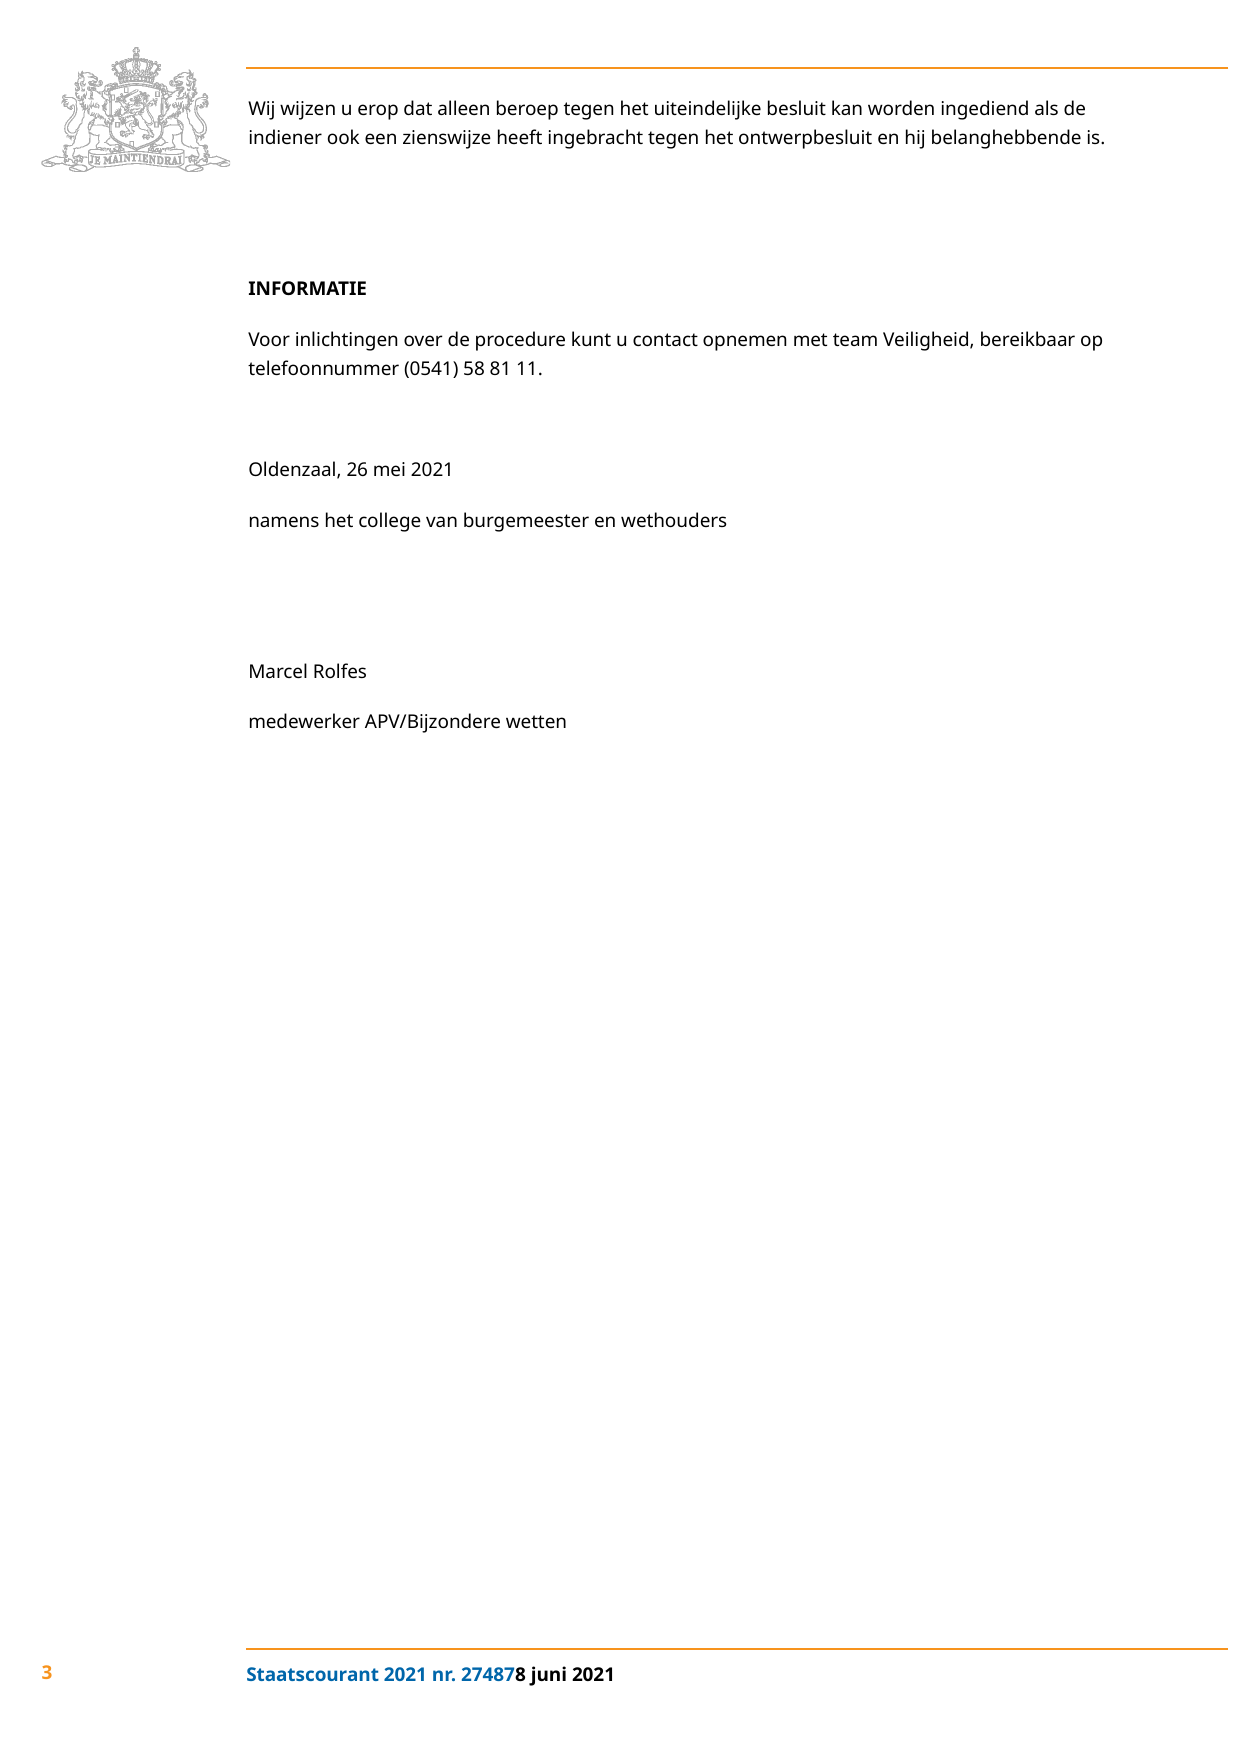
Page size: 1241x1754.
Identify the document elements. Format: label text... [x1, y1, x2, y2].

text medewerker APV/Bijzondere wetten [248, 708, 1152, 734]
text Marcel Rolfes [248, 658, 1152, 684]
text INFORMATIE [248, 276, 1152, 301]
text namens het college van burgemeester en wethouders [248, 507, 1152, 533]
text Wij wijzen u erop dat alleen beroep tegen het uiteindelijke besluit kan worden ingediend als de indiener ook een zienswijze heeft ingebracht tegen het ontwerpbesluit en hij belanghebbende is. [248, 95, 1152, 150]
picture [41, 47, 231, 172]
text Oldenzaal, 26 mei 2021 [248, 456, 1152, 482]
text Voor inlichtingen over de procedure kunt u contact opnemen met team Veiligheid, bereikbaar op telefoonnummer (0541) 58 81 11. [248, 326, 1152, 381]
